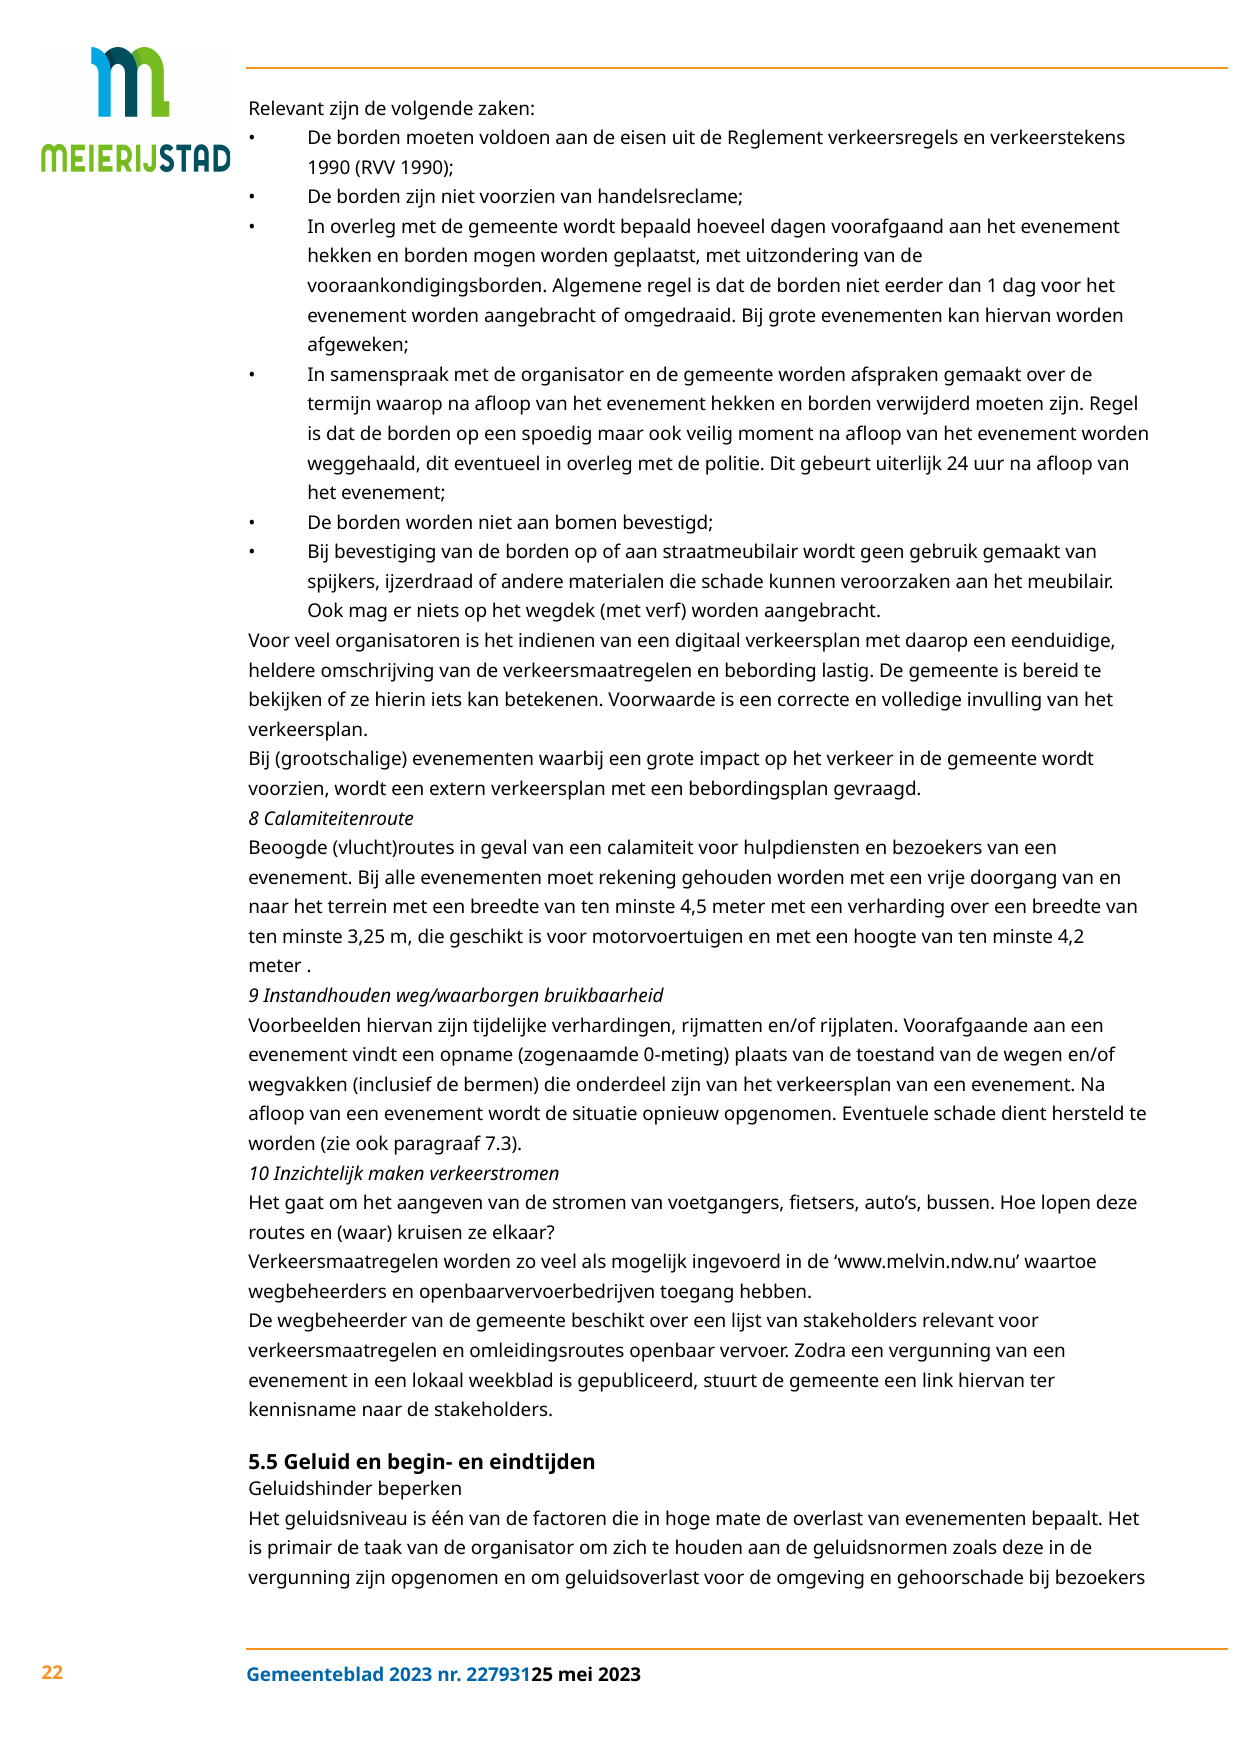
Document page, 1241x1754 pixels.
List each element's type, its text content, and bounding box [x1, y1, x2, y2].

list De borden worden niet aan bomen bevestigd; [248, 509, 1152, 535]
list De borden moeten voldoen aan de eisen uit de Reglement verkeersregels en verkeerstekens 1990 (RVV 1990); [248, 124, 1152, 180]
list In overleg met de gemeente wordt bepaald hoeveel dagen voorafgaand aan het evenement hekken en borden mogen worden geplaatst, met uitzondering van de vooraankondigingsborden. Algemene regel is dat de borden niet eerder dan 1 dag voor het evenement worden aangebracht of omgedraaid. Bij grote evenementen kan hiervan worden afgeweken; [248, 213, 1152, 357]
text 8 Calamiteitenroute [248, 805, 1152, 831]
text Voor veel organisatoren is het indienen van een digitaal verkeersplan met daarop een eenduidige, heldere omschrijving van de verkeersmaatregelen en bebording lastig. De gemeente is bereid te bekijken of ze hierin iets kan betekenen. Voorwaarde is een correcte en volledige invulling van het verkeersplan. [248, 627, 1152, 742]
text Voorbeelden hiervan zijn tijdelijke verhardingen, rijmatten en/of rijplaten. Voorafgaande aan een evenement vindt een opname (zogenaamde 0-meting) plaats van de toestand van de wegen en/of wegvakken (inclusief de bermen) die onderdeel zijn van het verkeersplan van een evenement. Na afloop van een evenement wordt de situatie opnieuw opgenomen. Eventuele schade dient hersteld te worden (zie ook paragraaf 7.3). [248, 1012, 1152, 1156]
list De borden zijn niet voorzien van handelsreclame; [248, 183, 1152, 209]
text Relevant zijn de volgende zaken: [248, 95, 1152, 121]
text Het geluidsniveau is één van de factoren die in hoge mate de overlast van evenementen bepaalt. Het is primair de taak van de organisator om zich te houden aan de geluidsnormen zoals deze in de vergunning zijn opgenomen en om geluidsoverlast voor de omgeving en gehoorschade bij bezoekers [248, 1505, 1152, 1590]
text De wegbeheerder van de gemeente beschikt over een lijst van stakeholders relevant voor verkeersmaatregelen en omleidingsroutes openbaar vervoer. Zodra een vergunning van een evenement in een lokaal weekblad is gepubliceerd, stuurt de gemeente een link hiervan ter kennisname naar de stakeholders. [248, 1308, 1152, 1422]
list Bij bevestiging van de borden op of aan straatmeubilair wordt geen gebruik gemaakt van spijkers, ijzerdraad of andere materialen die schade kunnen veroorzaken aan het meubilair. Ook mag er niets op het wegdek (met verf) worden aangebracht. [248, 538, 1152, 623]
text Bij (grootschalige) evenementen waarbij een grote impact op het verkeer in de gemeente wordt voorzien, wordt een extern verkeersplan met een bebordingsplan gevraagd. [248, 746, 1152, 801]
list In samenspraak met de organisator en de gemeente worden afspraken gemaakt over de termijn waarop na afloop van het evenement hekken en borden verwijderd moeten zijn. Regel is dat de borden op een spoedig maar ook veilig moment na afloop van het evenement worden weggehaald, dit eventueel in overleg met de politie. Dit gebeurt uiterlijk 24 uur na afloop van het evenement; [248, 361, 1152, 505]
text Geluidshinder beperken [248, 1475, 1152, 1501]
text 9 Instandhouden weg/waarborgen bruikbaarheid [248, 982, 1152, 1008]
text 10 Inzichtelijk maken verkeerstromen [248, 1160, 1152, 1186]
text Beoogde (vlucht)routes in geval van een calamiteit voor hulpdiensten en bezoekers van een evenement. Bij alle evenementen moet rekening gehouden worden met een vrije doorgang van en naar het terrein met een breedte van ten minste 4,5 meter met een verharding over een breedte van ten minste 3,25 m, die geschikt is voor motorvoertuigen en met een hoogte van ten minste 4,2 meter . [248, 834, 1152, 978]
text Verkeersmaatregelen worden zo veel als mogelijk ingevoerd in de ‘www.melvin.ndw.nu’ waartoe wegbeheerders en openbaarvervoerbedrijven toegang hebben. [248, 1248, 1152, 1304]
text 5.5 Geluid en begin- en eindtijden [248, 1447, 1152, 1475]
picture [41, 47, 231, 172]
text Het gaat om het aangeven van de stromen van voetgangers, fietsers, auto’s, bussen. Hoe lopen deze routes en (waar) kruisen ze elkaar? [248, 1189, 1152, 1245]
